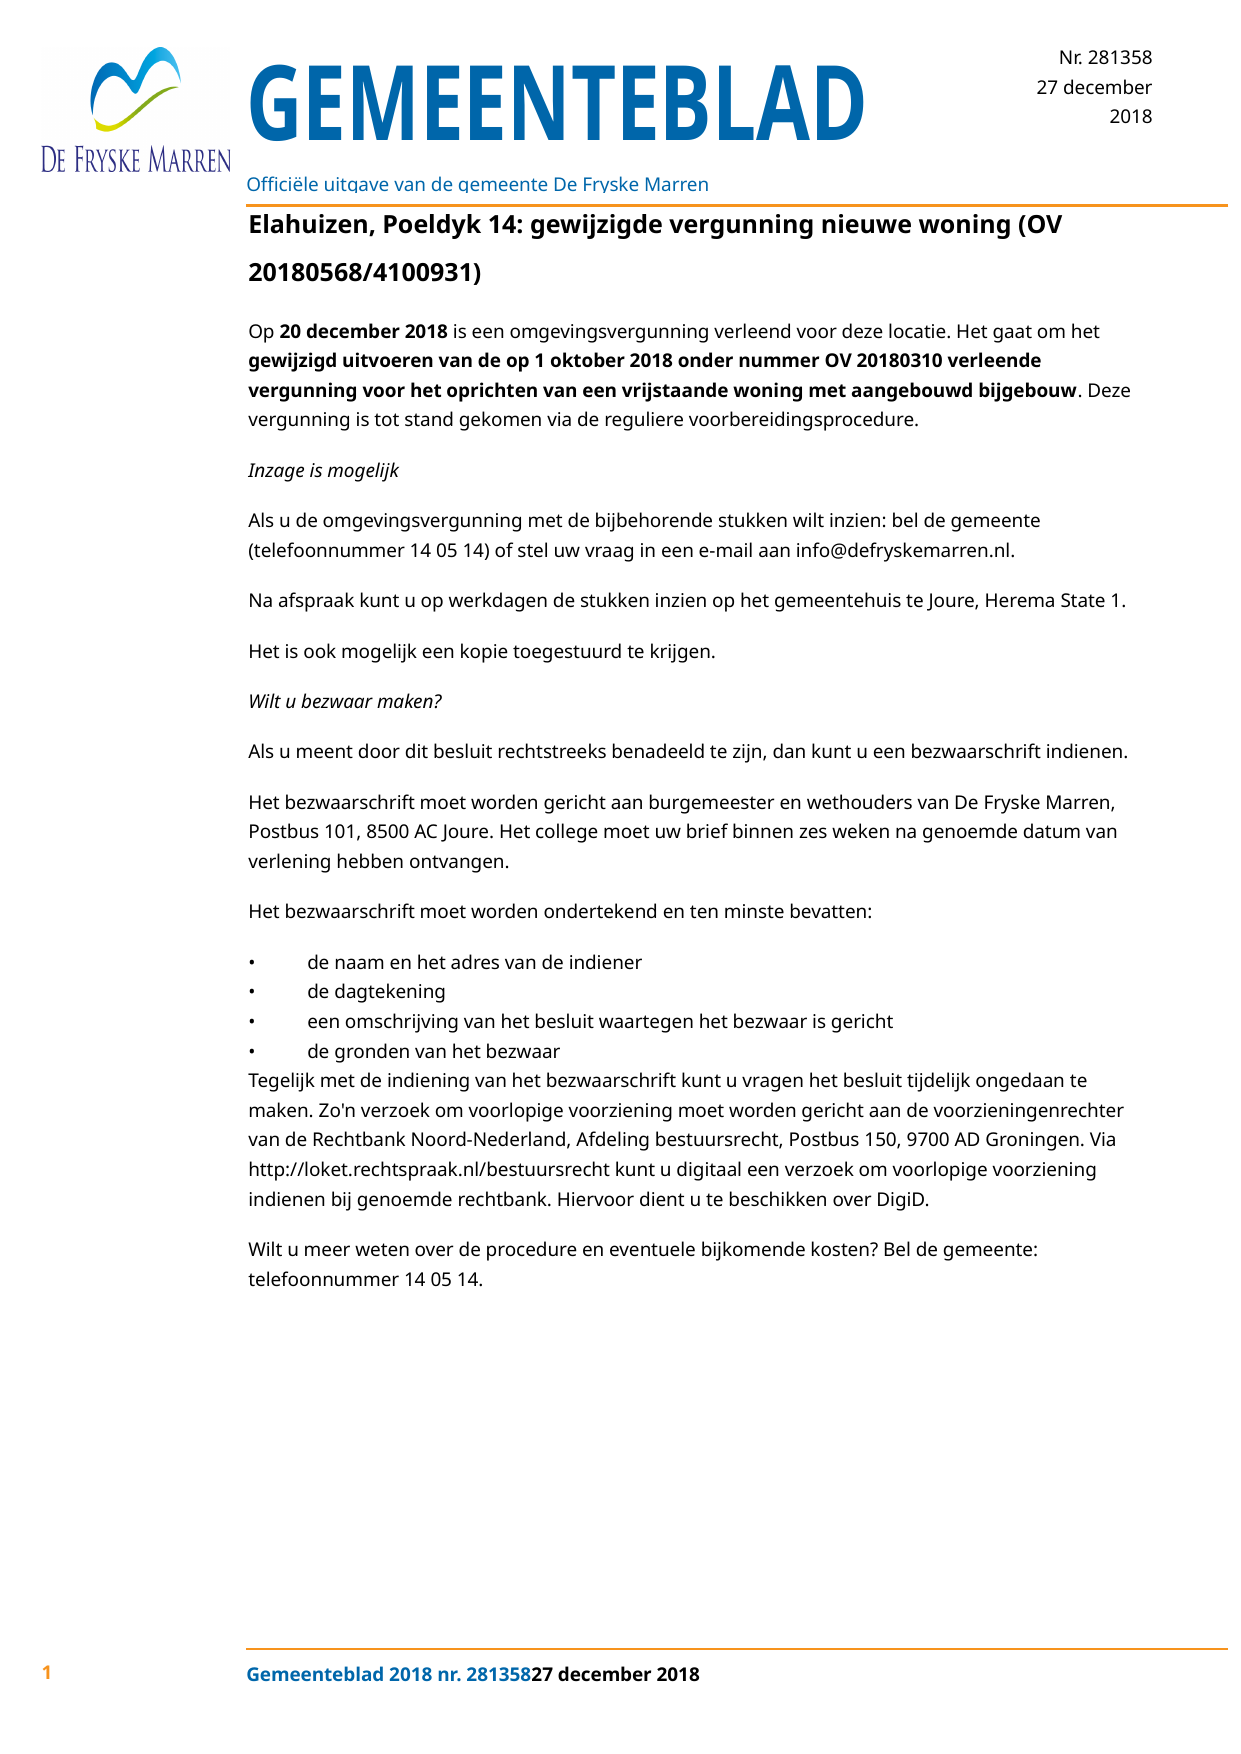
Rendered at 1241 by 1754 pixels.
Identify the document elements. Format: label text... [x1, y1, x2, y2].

list de naam en het adres van de indiener [248, 949, 1152, 975]
text Wilt u meer weten over de procedure en eventuele bijkomende kosten? Bel de gemeente: telefoonnummer 14 05 14. [248, 1236, 1152, 1292]
text Het is ook mogelijk een kopie toegestuurd te krijgen. [248, 638, 1152, 664]
text Na afspraak kunt u op werkdagen de stukken inzien op het gemeentehuis te Joure, Herema State 1. [248, 587, 1152, 613]
text Het bezwaarschrift moet worden ondertekend en ten minste bevatten: [248, 899, 1152, 924]
text Inzage is mogelijk [248, 457, 1152, 483]
text Het bezwaarschrift moet worden gericht aan burgemeester en wethouders van De Fryske Marren, Postbus 101, 8500 AC Joure. Het college moet uw brief binnen zes weken na genoemde datum van verlening hebben ontvangen. [248, 789, 1152, 874]
text Elahuizen, Poeldyk 14: gewijzigde vergunning nieuwe woning (OV 20180568/4100931) [248, 207, 1152, 288]
text Als u de omgevingsvergunning met de bijbehorende stukken wilt inzien: bel de gemeente (telefoonnummer 14 05 14) of stel uw vraag in een e-mail aan info@defryskemarren.nl. [248, 507, 1152, 563]
text Tegelijk met de indiening van het bezwaarschrift kunt u vragen het besluit tijdelijk ongedaan te maken. Zo'n verzoek om voorlopige voorziening moet worden gericht aan de voorzieningenrechter van de Rechtbank Noord-Nederland, Afdeling bestuursrecht, Postbus 150, 9700 AD Groningen. Via http://loket.rechtspraak.nl/bestuursrecht kunt u digitaal een verzoek om voorlopige voorziening indienen bij genoemde rechtbank. Hiervoor dient u te beschikken over DigiD. [248, 1067, 1152, 1212]
text Als u meent door dit besluit rechtstreeks benadeeld te zijn, dan kunt u een bezwaarschrift indienen. [248, 739, 1152, 764]
picture [41, 47, 231, 172]
list een omschrijving van het besluit waartegen het bezwaar is gericht [248, 1008, 1152, 1034]
list de gronden van het bezwaar [248, 1038, 1152, 1064]
list de dagtekening [248, 979, 1152, 1004]
text Wilt u bezwaar maken? [248, 688, 1152, 714]
text Op 20 december 2018 is een omgevingsvergunning verleend voor deze locatie. Het gaat om het gewijzigd uitvoeren van de op 1 oktober 2018 onder nummer OV 20180310 verleende vergunning voor het oprichten van een vrijstaande woning met aangebouwd bijgebouw. Deze vergunning is tot stand gekomen via de reguliere voorbereidingsprocedure. [248, 318, 1152, 432]
